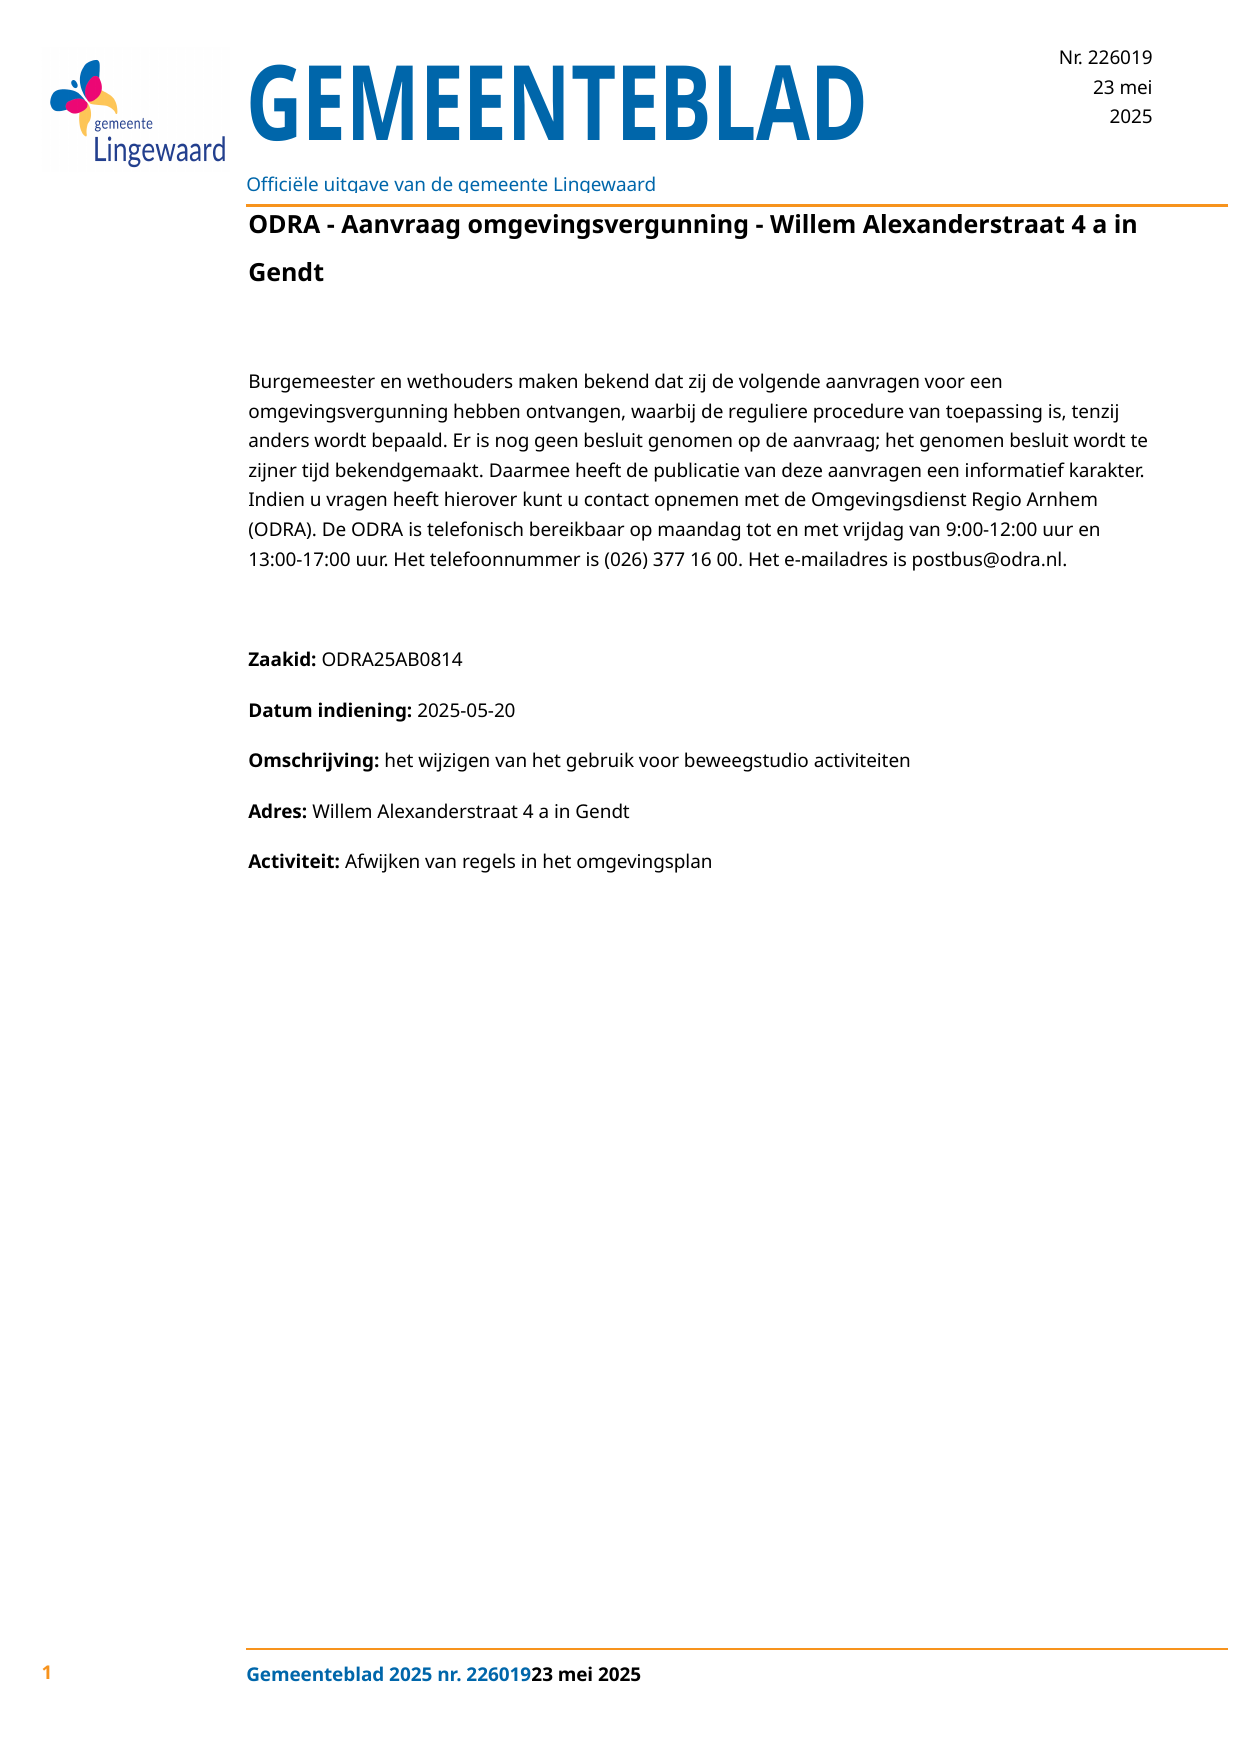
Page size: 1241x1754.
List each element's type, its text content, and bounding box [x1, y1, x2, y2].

text Zaakid: ODRA25AB0814 [248, 647, 1152, 672]
text Adres: Willem Alexanderstraat 4 a in Gendt [248, 798, 1152, 824]
text Omschrijving: het wijzigen van het gebruik voor beweegstudio activiteiten [248, 747, 1152, 773]
text Activiteit: Afwijken van regels in het omgevingsplan [248, 848, 1152, 874]
text ODRA - Aanvraag omgevingsvergunning - Willem Alexanderstraat 4 a in Gendt [248, 207, 1152, 288]
picture [41, 47, 231, 172]
text Datum indiening: 2025-05-20 [248, 697, 1152, 723]
text Burgemeester en wethouders maken bekend dat zij de volgende aanvragen voor een omgevingsvergunning hebben ontvangen, waarbij de reguliere procedure van toepassing is, tenzij anders wordt bepaald. Er is nog geen besluit genomen op de aanvraag; het genomen besluit wordt te zijner tijd bekendgemaakt. Daarmee heeft de publicatie van deze aanvragen een informatief karakter. Indien u vragen heeft hierover kunt u contact opnemen met de Omgevingsdienst Regio Arnhem (ODRA). De ODRA is telefonisch bereikbaar op maandag tot en met vrijdag van 9:00-12:00 uur en 13:00-17:00 uur. Het telefoonnummer is (026) 377 16 00. Het e-mailadres is postbus@odra.nl. [248, 368, 1152, 572]
